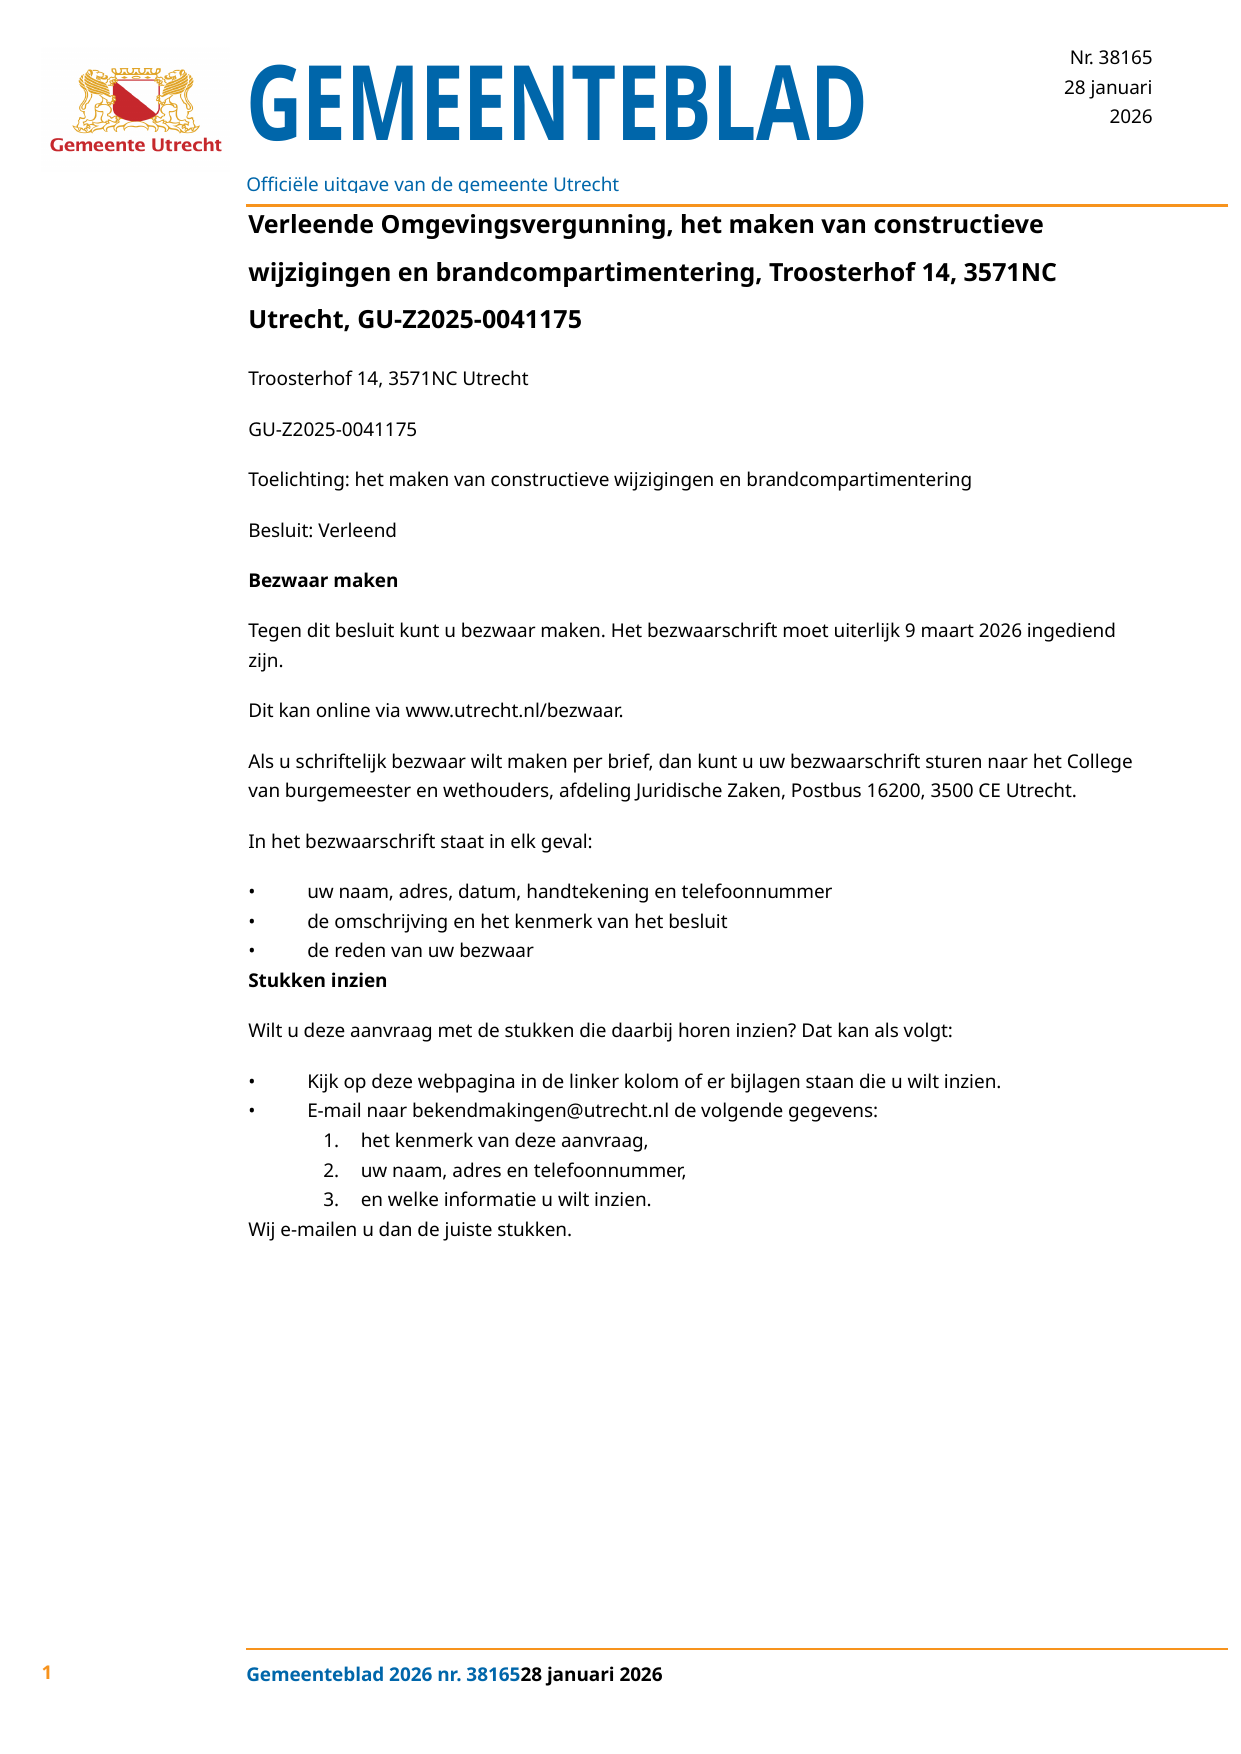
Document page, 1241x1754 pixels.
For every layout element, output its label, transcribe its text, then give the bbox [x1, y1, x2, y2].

text Verleende Omgevingsvergunning, het maken van constructieve wijzigingen en brandcompartimentering, Troosterhof 14, 3571NC Utrecht, GU-Z2025-0041175 [248, 207, 1152, 336]
text Besluit: Verleend [248, 517, 1152, 542]
picture [41, 47, 231, 172]
text Stukken inzien [248, 967, 1152, 993]
list Kijk op deze webpagina in de linker kolom of er bijlagen staan die u wilt inzien. [248, 1068, 1152, 1094]
text Troosterhof 14, 3571NC Utrecht [248, 366, 1152, 391]
text Tegen dit besluit kunt u bezwaar maken. Het bezwaarschrift moet uiterlijk 9 maart 2026 ingediend zijn. [248, 618, 1152, 673]
text Toelichting: het maken van constructieve wijzigingen en brandcompartimentering [248, 466, 1152, 492]
text Wilt u deze aanvraag met de stukken die daarbij horen inzien? Dat kan als volgt: [248, 1018, 1152, 1043]
text Wij e-mailen u dan de juiste stukken. [248, 1216, 1152, 1242]
list het kenmerk van deze aanvraag, [323, 1127, 1152, 1153]
text GU-Z2025-0041175 [248, 416, 1152, 442]
list uw naam, adres, datum, handtekening en telefoonnummer [248, 878, 1152, 904]
list E-mail naar bekendmakingen@utrecht.nl de volgende gegevens: [248, 1098, 1152, 1123]
text Als u schriftelijk bezwaar wilt maken per brief, dan kunt u uw bezwaarschrift sturen naar het College van burgemeester en wethouders, afdeling Juridische Zaken, Postbus 16200, 3500 CE Utrecht. [248, 748, 1152, 803]
text In het bezwaarschrift staat in elk geval: [248, 828, 1152, 854]
text Bezwaar maken [248, 567, 1152, 593]
list de reden van uw bezwaar [248, 938, 1152, 963]
list de omschrijving en het kenmerk van het besluit [248, 908, 1152, 934]
list uw naam, adres en telefoonnummer, [323, 1157, 1152, 1182]
text Dit kan online via www.utrecht.nl/bezwaar. [248, 698, 1152, 723]
list en welke informatie u wilt inzien. [323, 1186, 1152, 1212]
